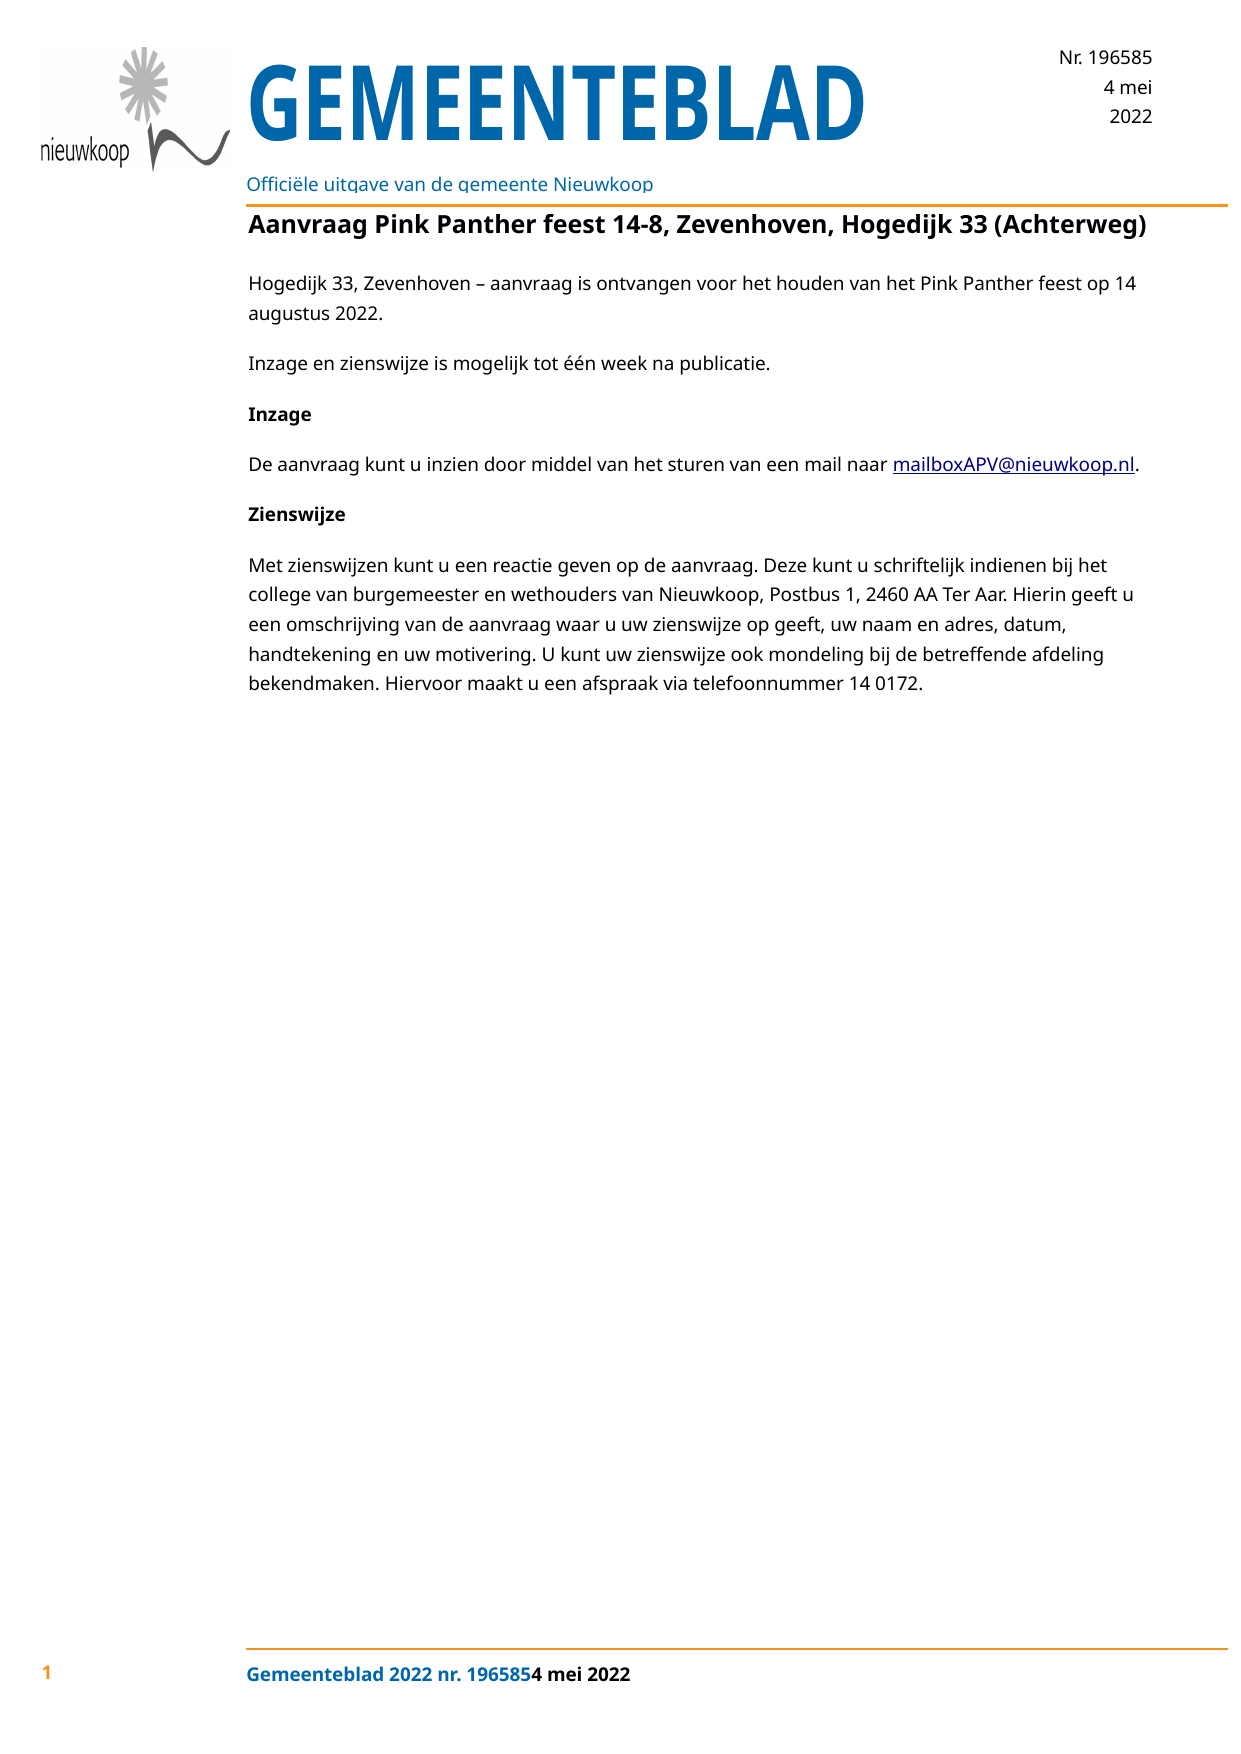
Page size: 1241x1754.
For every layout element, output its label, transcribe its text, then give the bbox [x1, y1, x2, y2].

picture [41, 47, 231, 172]
text De aanvraag kunt u inzien door middel van het sturen van een mail naar mailboxAPV@nieuwkoop.nl. [248, 451, 1152, 477]
text Inzage en zienswijze is mogelijk tot één week na publicatie. [248, 350, 1152, 376]
text Met zienswijzen kunt u een reactie geven op de aanvraag. Deze kunt u schriftelijk indienen bij het college van burgemeester en wethouders van Nieuwkoop, Postbus 1, 2460 AA Ter Aar. Hierin geeft u een omschrijving van de aanvraag waar u uw zienswijze op geeft, uw naam en adres, datum, handtekening en uw motivering. U kunt uw zienswijze ook mondeling bij de betreffende afdeling bekendmaken. Hiervoor maakt u een afspraak via telefoonnummer 14 0172. [248, 552, 1152, 696]
text Inzage [248, 401, 1152, 426]
text Hogedijk 33, Zevenhoven – aanvraag is ontvangen voor het houden van het Pink Panther feest op 14 augustus 2022. [248, 270, 1152, 326]
text Zienswijze [248, 502, 1152, 527]
text Aanvraag Pink Panther feest 14-8, Zevenhoven, Hogedijk 33 (Achterweg) [248, 207, 1152, 241]
